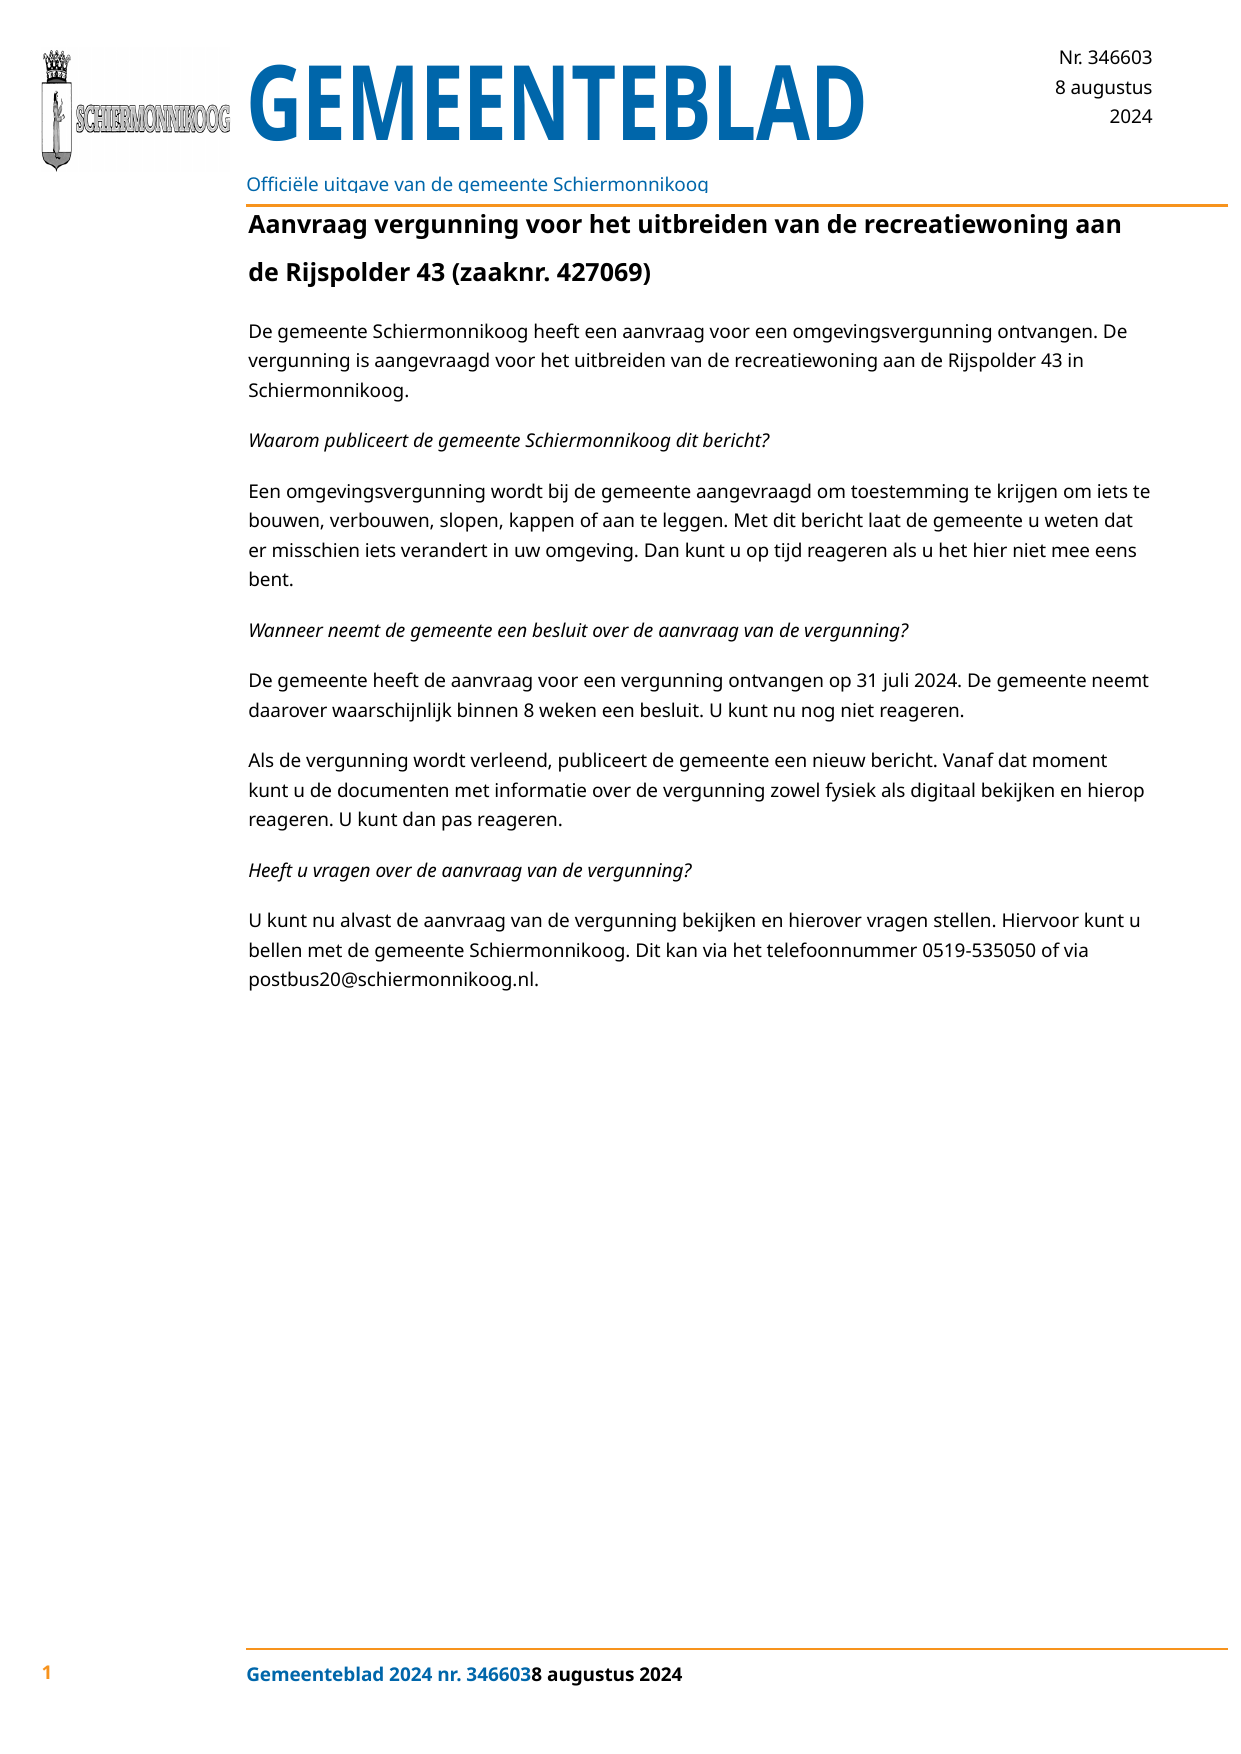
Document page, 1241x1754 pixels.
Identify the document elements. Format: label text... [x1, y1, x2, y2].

text De gemeente Schiermonnikoog heeft een aanvraag voor een omgevingsvergunning ontvangen. De vergunning is aangevraagd voor het uitbreiden van de recreatiewoning aan de Rijspolder 43 in Schiermonnikoog. [248, 318, 1152, 403]
picture [41, 47, 231, 172]
text Aanvraag vergunning voor het uitbreiden van de recreatiewoning aan de Rijspolder 43 (zaaknr. 427069) [248, 207, 1152, 288]
text Waarom publiceert de gemeente Schiermonnikoog dit bericht? [248, 427, 1152, 453]
text U kunt nu alvast de aanvraag van de vergunning bekijken en hierover vragen stellen. Hiervoor kunt u bellen met de gemeente Schiermonnikoog. Dit kan via het telefoonnummer 0519-535050 of via postbus20@schiermonnikoog.nl. [248, 907, 1152, 992]
text Een omgevingsvergunning wordt bij de gemeente aangevraagd om toestemming te krijgen om iets te bouwen, verbouwen, slopen, kappen of aan te leggen. Met dit bericht laat de gemeente u weten dat er misschien iets verandert in uw omgeving. Dan kunt u op tijd reageren als u het hier niet mee eens bent. [248, 478, 1152, 592]
text Wanneer neemt de gemeente een besluit over de aanvraag van de vergunning? [248, 617, 1152, 643]
text Als de vergunning wordt verleend, publiceert de gemeente een nieuw bericht. Vanaf dat moment kunt u de documenten met informatie over de vergunning zowel fysiek als digitaal bekijken en hierop reageren. U kunt dan pas reageren. [248, 747, 1152, 832]
text De gemeente heeft de aanvraag voor een vergunning ontvangen op 31 juli 2024. De gemeente neemt daarover waarschijnlijk binnen 8 weken een besluit. U kunt nu nog niet reageren. [248, 667, 1152, 723]
text Heeft u vragen over de aanvraag van de vergunning? [248, 857, 1152, 883]
